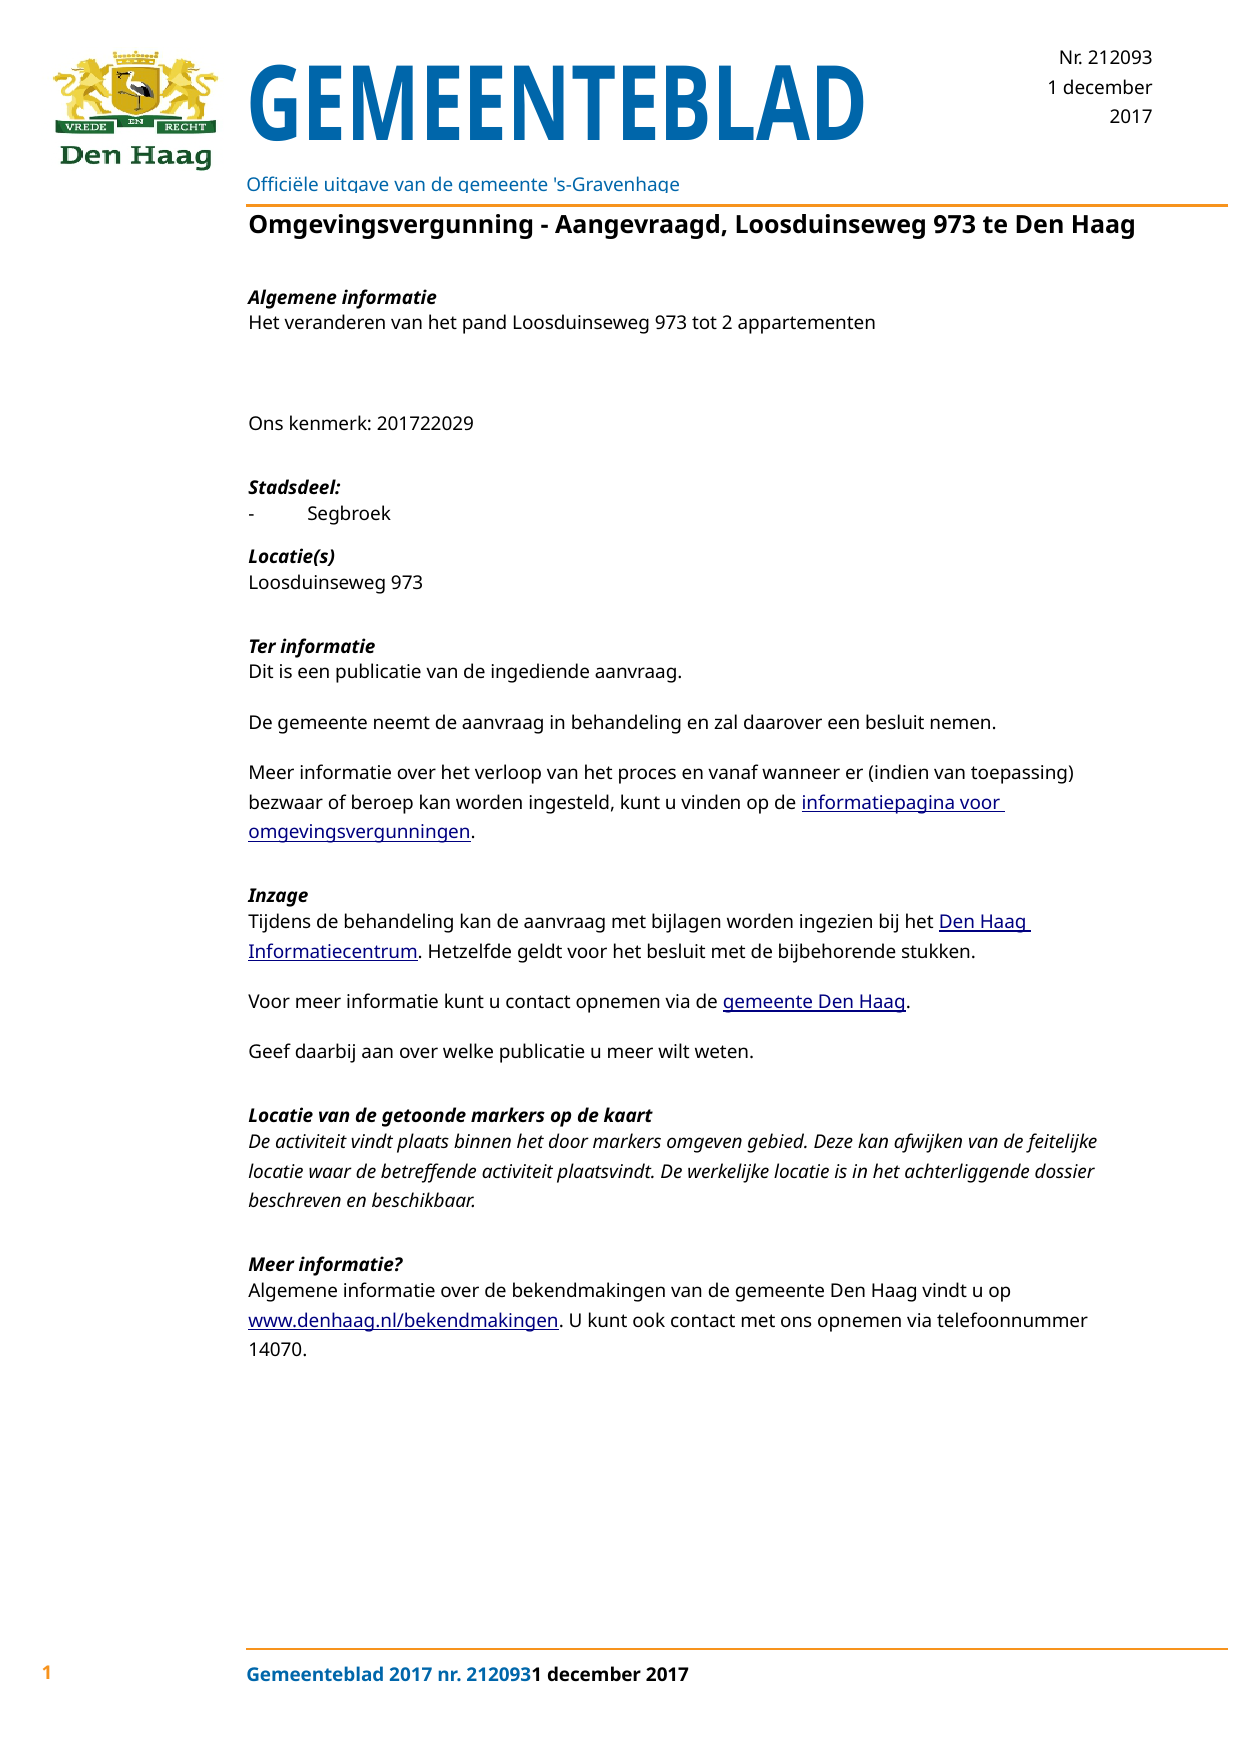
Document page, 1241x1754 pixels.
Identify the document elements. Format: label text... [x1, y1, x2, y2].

text Meer informatie over het verloop van het proces en vanaf wanneer er (indien van toepassing) bezwaar of beroep kan worden ingesteld, kunt u vinden op de informatiepagina voor omgevingsvergunningen. [248, 759, 1152, 844]
text Ons kenmerk: 201722029 [248, 410, 1152, 436]
text Meer informatie? [248, 1252, 1152, 1277]
text Omgevingsvergunning - Aangevraagd, Loosduinseweg 973 te Den Haag [248, 207, 1152, 241]
text Loosduinseweg 973 [248, 569, 1152, 595]
text Voor meer informatie kunt u contact opnemen via de gemeente Den Haag. [248, 988, 1152, 1014]
text Ter informatie [248, 633, 1152, 659]
list Segbroek [248, 500, 1152, 526]
picture [41, 47, 231, 172]
text Geef daarbij aan over welke publicatie u meer wilt weten. [248, 1039, 1152, 1064]
text Locatie van de getoonde markers op de kaart [248, 1103, 1152, 1128]
text Stadsdeel: [248, 474, 1152, 500]
text Het veranderen van het pand Loosduinseweg 973 tot 2 appartementen [248, 309, 1152, 335]
text Tijdens de behandeling kan de aanvraag met bijlagen worden ingezien bij het Den Haag Informatiecentrum. Hetzelfde geldt voor het besluit met de bijbehorende stukken. [248, 908, 1152, 964]
text Inzage [248, 883, 1152, 908]
text Algemene informatie [248, 284, 1152, 309]
text De gemeente neemt de aanvraag in behandeling en zal daarover een besluit nemen. [248, 709, 1152, 735]
text Locatie(s) [248, 543, 1152, 569]
text Algemene informatie over de bekendmakingen van de gemeente Den Haag vindt u op www.denhaag.nl/bekendmakingen. U kunt ook contact met ons opnemen via telefoonnummer 14070. [248, 1277, 1152, 1362]
text De activiteit vindt plaats binnen het door markers omgeven gebied. Deze kan afwijken van de feitelijke locatie waar de betreffende activiteit plaatsvindt. De werkelijke locatie is in het achterliggende dossier beschreven en beschikbaar. [248, 1128, 1152, 1213]
text Dit is een publicatie van de ingediende aanvraag. [248, 659, 1152, 684]
